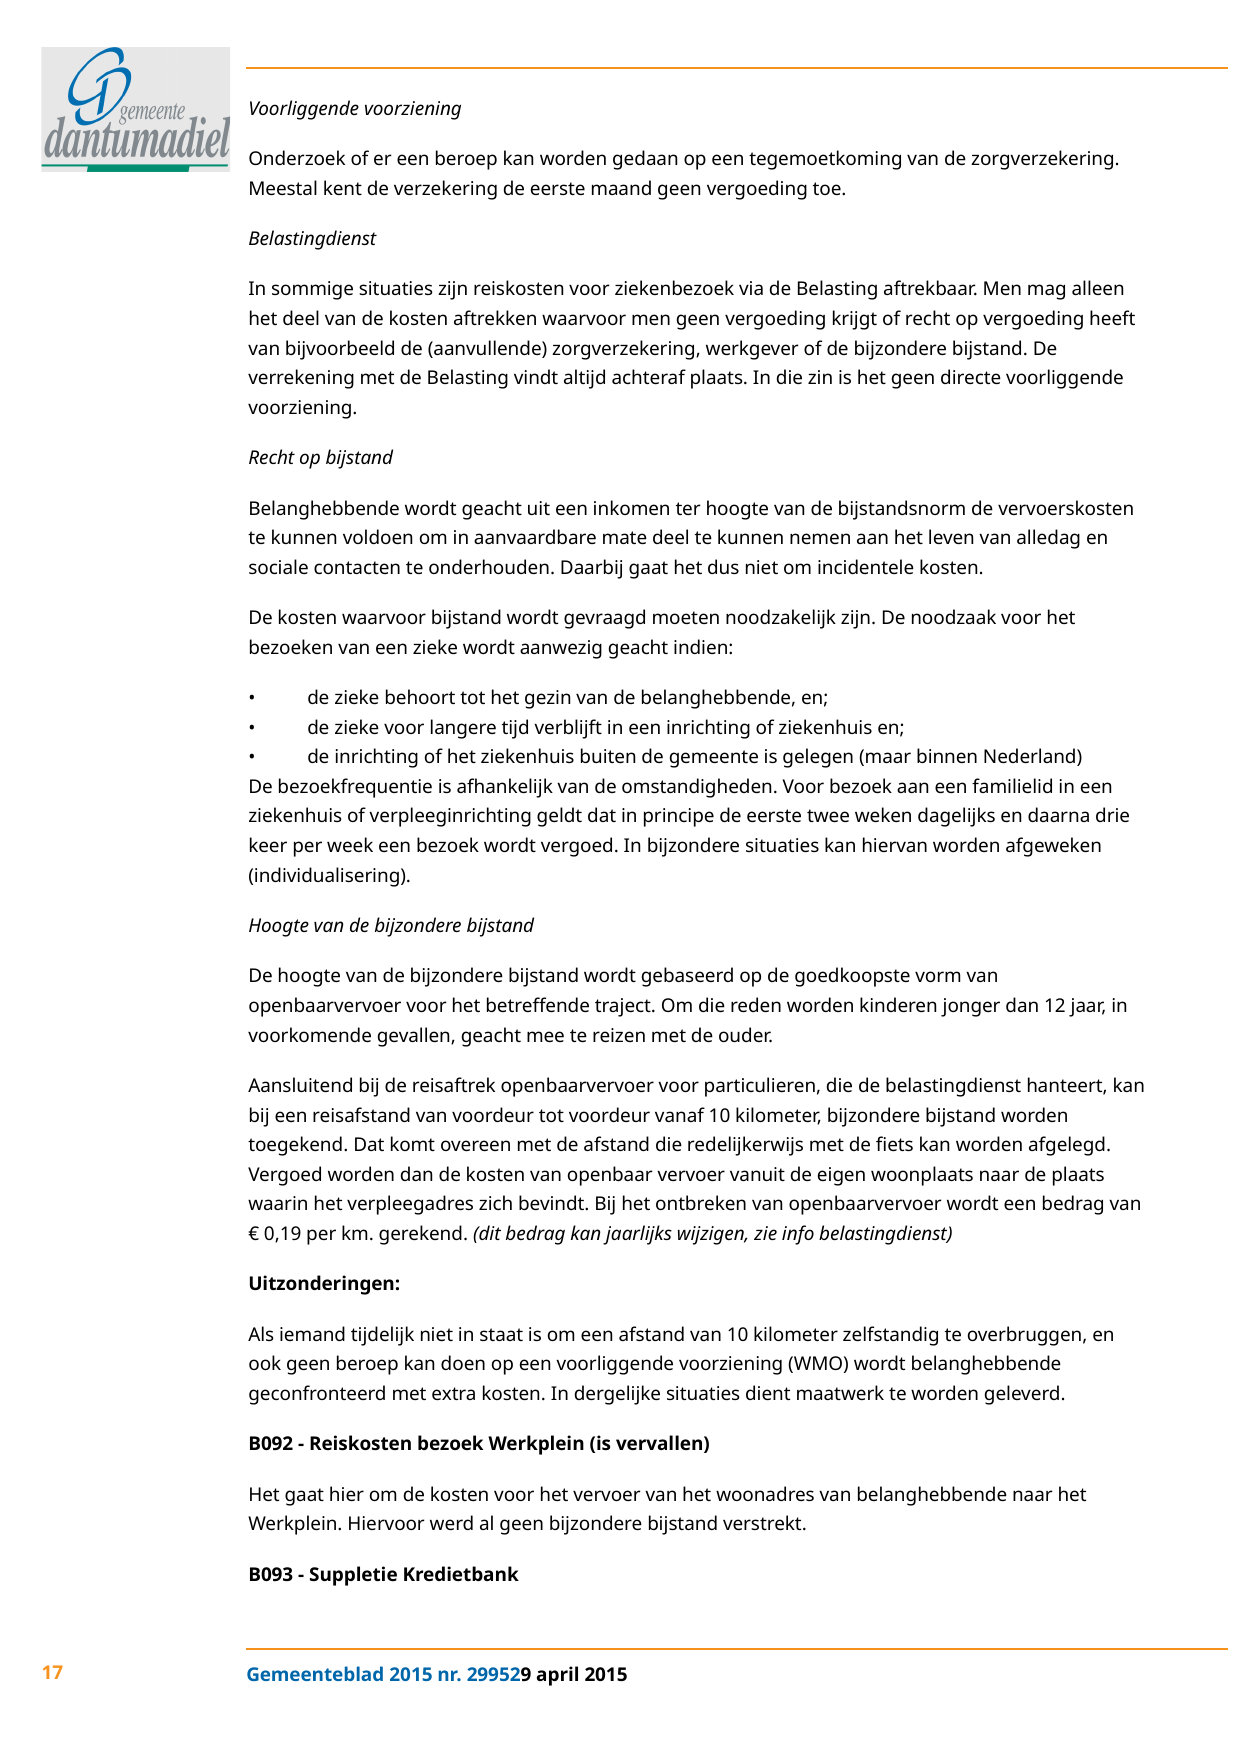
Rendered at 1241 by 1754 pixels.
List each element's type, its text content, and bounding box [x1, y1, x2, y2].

text Uitzonderingen: [248, 1271, 1152, 1296]
text Recht op bijstand [248, 444, 1152, 470]
text De bezoekfrequentie is afhankelijk van de omstandigheden. Voor bezoek aan een familielid in een ziekenhuis of verpleeginrichting geldt dat in principe de eerste twee weken dagelijks en daarna drie keer per week een bezoek wordt vergoed. In bijzondere situaties kan hiervan worden afgeweken (individualisering). [248, 773, 1152, 888]
list de inrichting of het ziekenhuis buiten de gemeente is gelegen (maar binnen Nederland) [248, 743, 1152, 769]
text Hoogte van de bijzondere bijstand [248, 912, 1152, 938]
list de zieke voor langere tijd verblijft in een inrichting of ziekenhuis en; [248, 714, 1152, 740]
text De hoogte van de bijzondere bijstand wordt gebaseerd op de goedkoopste vorm van openbaarvervoer voor het betreffende traject. Om die reden worden kinderen jonger dan 12 jaar, in voorkomende gevallen, geacht mee te reizen met de ouder. [248, 963, 1152, 1048]
text In sommige situaties zijn reiskosten voor ziekenbezoek via de Belasting aftrekbaar. Men mag alleen het deel van de kosten aftrekken waarvoor men geen vergoeding krijgt of recht op vergoeding heeft van bijvoorbeeld de (aanvullende) zorgverzekering, werkgever of de bijzondere bijstand. De verrekening met de Belasting vindt altijd achteraf plaats. In die zin is het geen directe voorliggende voorziening. [248, 276, 1152, 420]
text Onderzoek of er een beroep kan worden gedaan op een tegemoetkoming van de zorgverzekering. Meestal kent de verzekering de eerste maand geen vergoeding toe. [248, 145, 1152, 201]
text Als iemand tijdelijk niet in staat is om een afstand van 10 kilometer zelfstandig te overbruggen, en ook geen beroep kan doen op een voorliggende voorziening (WMO) wordt belanghebbende geconfronteerd met extra kosten. In dergelijke situaties dient maatwerk te worden geleverd. [248, 1321, 1152, 1406]
text Belastingdienst [248, 225, 1152, 251]
text De kosten waarvoor bijstand wordt gevraagd moeten noodzakelijk zijn. De noodzaak voor het bezoeken van een zieke wordt aanwezig geacht indien: [248, 604, 1152, 660]
text B092 - Reiskosten bezoek Werkplein (is vervallen) [248, 1431, 1152, 1456]
text Aansluitend bij de reisaftrek openbaarvervoer voor particulieren, die de belastingdienst hanteert, kan bij een reisafstand van voordeur tot voordeur vanaf 10 kilometer, bijzondere bijstand worden toegekend. Dat komt overeen met de afstand die redelijkerwijs met de fiets kan worden afgelegd. Vergoed worden dan de kosten van openbaar vervoer vanuit de eigen woonplaats naar de plaats waarin het verpleegadres zich bevindt. Bij het ontbreken van openbaarvervoer wordt een bedrag van € 0,19 per km. gerekend. (dit bedrag kan jaarlijks wijzigen, zie info belastingdienst) [248, 1072, 1152, 1246]
text Belanghebbende wordt geacht uit een inkomen ter hoogte van de bijstandsnorm de vervoerskosten te kunnen voldoen om in aanvaardbare mate deel te kunnen nemen aan het leven van alledag en sociale contacten te onderhouden. Daarbij gaat het dus niet om incidentele kosten. [248, 495, 1152, 580]
list de zieke behoort tot het gezin van de belanghebbende, en; [248, 684, 1152, 710]
text B093 - Suppletie Kredietbank [248, 1561, 1152, 1587]
picture [41, 47, 231, 172]
text Het gaat hier om de kosten voor het vervoer van het woonadres van belanghebbende naar het Werkplein. Hiervoor werd al geen bijzondere bijstand verstrekt. [248, 1481, 1152, 1536]
text Voorliggende voorziening [248, 95, 1152, 121]
